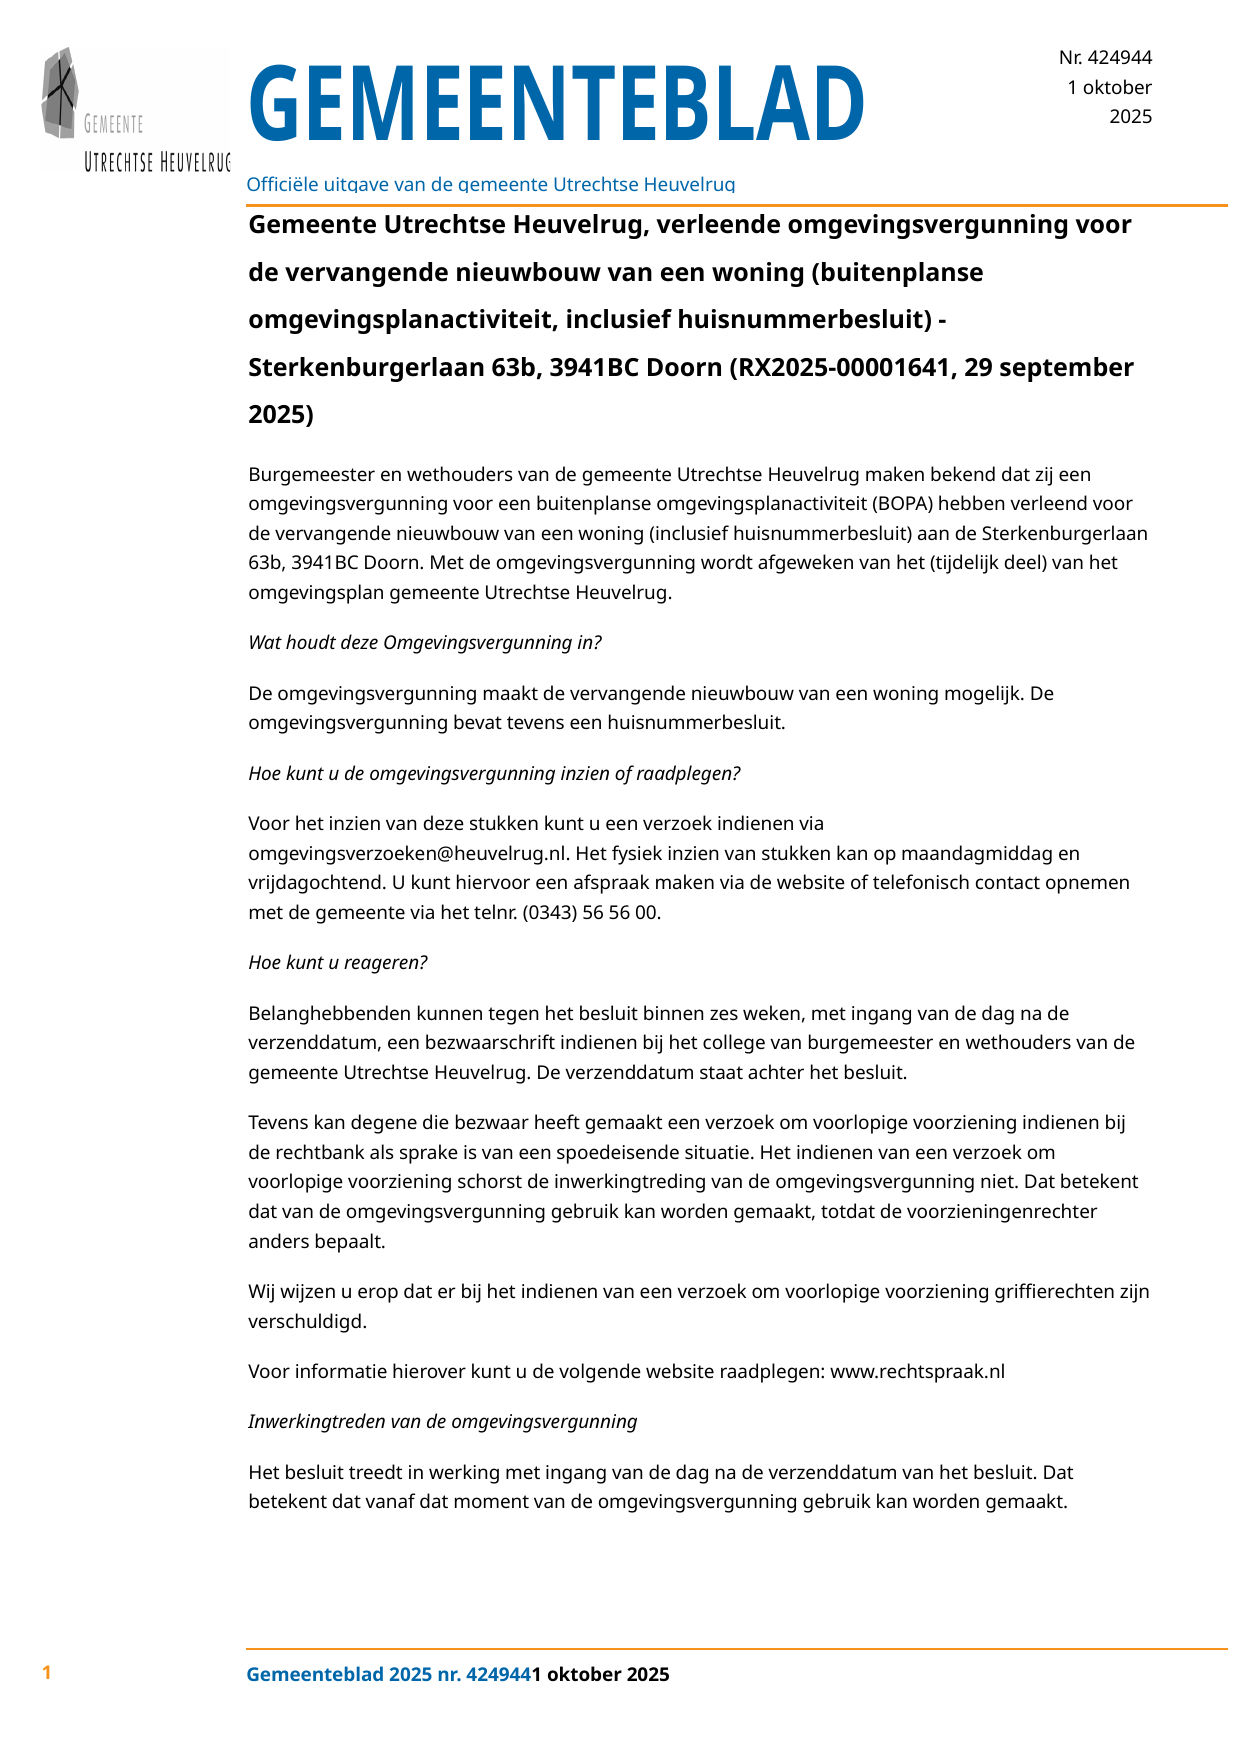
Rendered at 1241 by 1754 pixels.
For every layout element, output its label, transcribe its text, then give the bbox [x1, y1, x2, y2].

text Hoe kunt u reageren? [248, 949, 1152, 975]
text Het besluit treedt in werking met ingang van de dag na de verzenddatum van het besluit. Dat betekent dat vanaf dat moment van de omgevingsvergunning gebruik kan worden gemaakt. [248, 1459, 1152, 1514]
text Voor het inzien van deze stukken kunt u een verzoek indienen via omgevingsverzoeken@heuvelrug.nl. Het fysiek inzien van stukken kan op maandagmiddag en vrijdagochtend. U kunt hiervoor een afspraak maken via de website of telefonisch contact opnemen met de gemeente via het telnr. (0343) 56 56 00. [248, 810, 1152, 925]
text Hoe kunt u de omgevingsvergunning inzien of raadplegen? [248, 760, 1152, 786]
text Voor informatie hierover kunt u de volgende website raadplegen: www.rechtspraak.nl [248, 1358, 1152, 1384]
text Wat houdt deze Omgevingsvergunning in? [248, 629, 1152, 655]
text Gemeente Utrechtse Heuvelrug, verleende omgevingsvergunning voor de vervangende nieuwbouw van een woning (buitenplanse omgevingsplanactiviteit, inclusief huisnummerbesluit) - Sterkenburgerlaan 63b, 3941BC Doorn (RX2025-00001641, 29 september 2025) [248, 207, 1152, 431]
text Belanghebbenden kunnen tegen het besluit binnen zes weken, met ingang van de dag na de verzenddatum, een bezwaarschrift indienen bij het college van burgemeester en wethouders van de gemeente Utrechtse Heuvelrug. De verzenddatum staat achter het besluit. [248, 1000, 1152, 1085]
text De omgevingsvergunning maakt de vervangende nieuwbouw van een woning mogelijk. De omgevingsvergunning bevat tevens een huisnummerbesluit. [248, 680, 1152, 735]
text Inwerkingtreden van de omgevingsvergunning [248, 1409, 1152, 1434]
text Burgemeester en wethouders van de gemeente Utrechtse Heuvelrug maken bekend dat zij een omgevingsvergunning voor een buitenplanse omgevingsplanactiviteit (BOPA) hebben verleend voor de vervangende nieuwbouw van een woning (inclusief huisnummerbesluit) aan de Sterkenburgerlaan 63b, 3941BC Doorn. Met de omgevingsvergunning wordt afgeweken van het (tijdelijk deel) van het omgevingsplan gemeente Utrechtse Heuvelrug. [248, 461, 1152, 605]
text Tevens kan degene die bezwaar heeft gemaakt een verzoek om voorlopige voorziening indienen bij de rechtbank als sprake is van een spoedeisende situatie. Het indienen van een verzoek om voorlopige voorziening schorst de inwerkingtreding van de omgevingsvergunning niet. Dat betekent dat van de omgevingsvergunning gebruik kan worden gemaakt, totdat de voorzieningenrechter anders bepaalt. [248, 1109, 1152, 1253]
text Wij wijzen u erop dat er bij het indienen van een verzoek om voorlopige voorziening griffierechten zijn verschuldigd. [248, 1278, 1152, 1333]
picture [41, 47, 231, 172]
